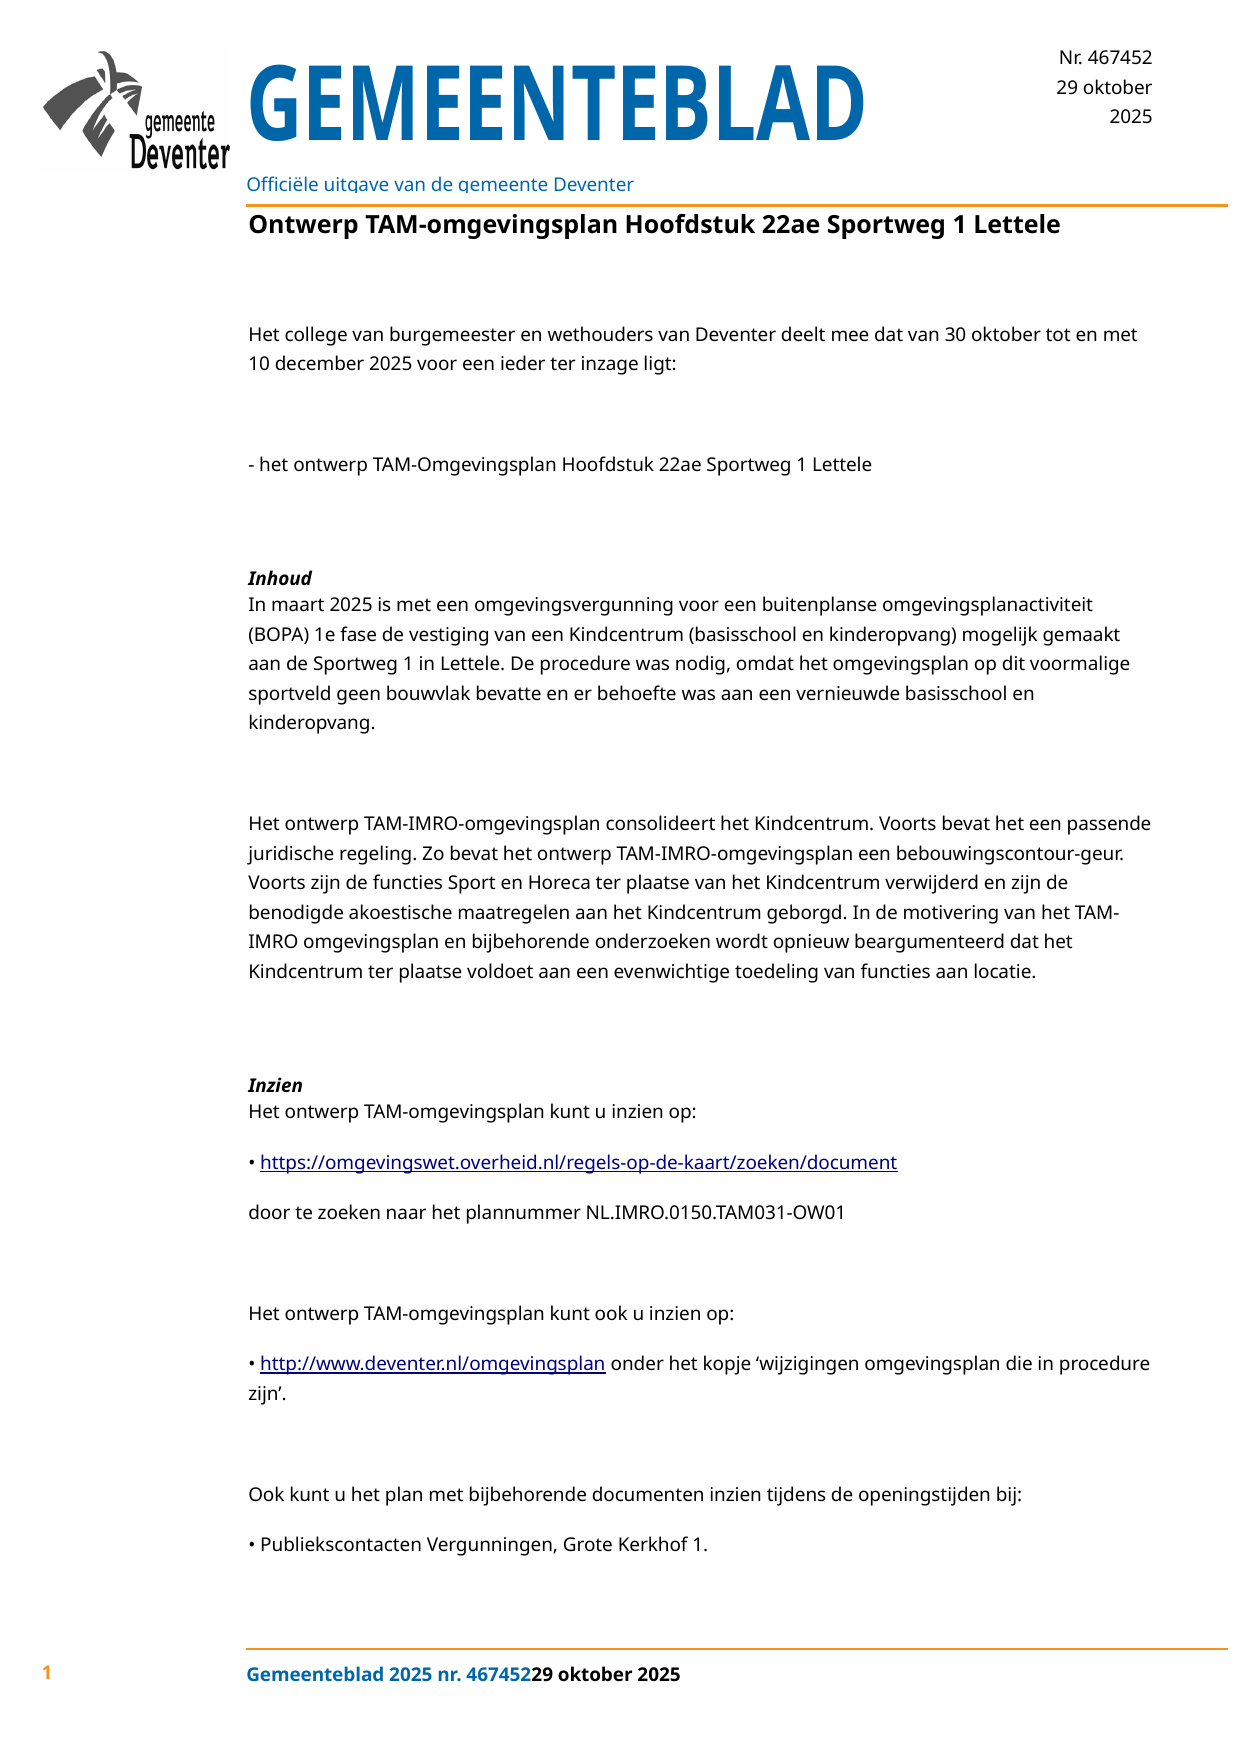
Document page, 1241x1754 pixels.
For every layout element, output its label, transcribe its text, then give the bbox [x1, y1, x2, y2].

text Ontwerp TAM-omgevingsplan Hoofdstuk 22ae Sportweg 1 Lettele [248, 207, 1152, 241]
text Inhoud [248, 566, 1152, 591]
picture [41, 47, 231, 172]
text Het college van burgemeester en wethouders van Deventer deelt mee dat van 30 oktober tot en met 10 december 2025 voor een ieder ter inzage ligt: [248, 321, 1152, 376]
text - het ontwerp TAM-Omgevingsplan Hoofdstuk 22ae Sportweg 1 Lettele [248, 451, 1152, 477]
text Het ontwerp TAM-IMRO-omgevingsplan consolideert het Kindcentrum. Voorts bevat het een passende juridische regeling. Zo bevat het ontwerp TAM-IMRO-omgevingsplan een bebouwingscontour-geur. Voorts zijn de functies Sport en Horeca ter plaatse van het Kindcentrum verwijderd en zijn de benodigde akoestische maatregelen aan het Kindcentrum geborgd. In de motivering van het TAM-IMRO omgevingsplan en bijbehorende onderzoeken wordt opnieuw beargumenteerd dat het Kindcentrum ter plaatse voldoet aan een evenwichtige toedeling van functies aan locatie. [248, 810, 1152, 984]
text • https://omgevingswet.overheid.nl/regels-op-de-kaart/zoeken/document [248, 1149, 1152, 1174]
text Het ontwerp TAM-omgevingsplan kunt ook u inzien op: [248, 1300, 1152, 1326]
text Inzien [248, 1073, 1152, 1098]
text In maart 2025 is met een omgevingsvergunning voor een buitenplanse omgevingsplanactiviteit (BOPA) 1e fase de vestiging van een Kindcentrum (basisschool en kinderopvang) mogelijk gemaakt aan de Sportweg 1 in Lettele. De procedure was nodig, omdat het omgevingsplan op dit voormalige sportveld geen bouwvlak bevatte en er behoefte was aan een vernieuwde basisschool en kinderopvang. [248, 591, 1152, 735]
text Ook kunt u het plan met bijbehorende documenten inzien tijdens de openingstijden bij: [248, 1481, 1152, 1507]
text door te zoeken naar het plannummer NL.IMRO.0150.TAM031-OW01 [248, 1199, 1152, 1225]
text • Publiekscontacten Vergunningen, Grote Kerkhof 1. [248, 1531, 1152, 1557]
text Het ontwerp TAM-omgevingsplan kunt u inzien op: [248, 1098, 1152, 1124]
text • http://www.deventer.nl/omgevingsplan onder het kopje ‘wijzigingen omgevingsplan die in procedure zijn’. [248, 1351, 1152, 1406]
